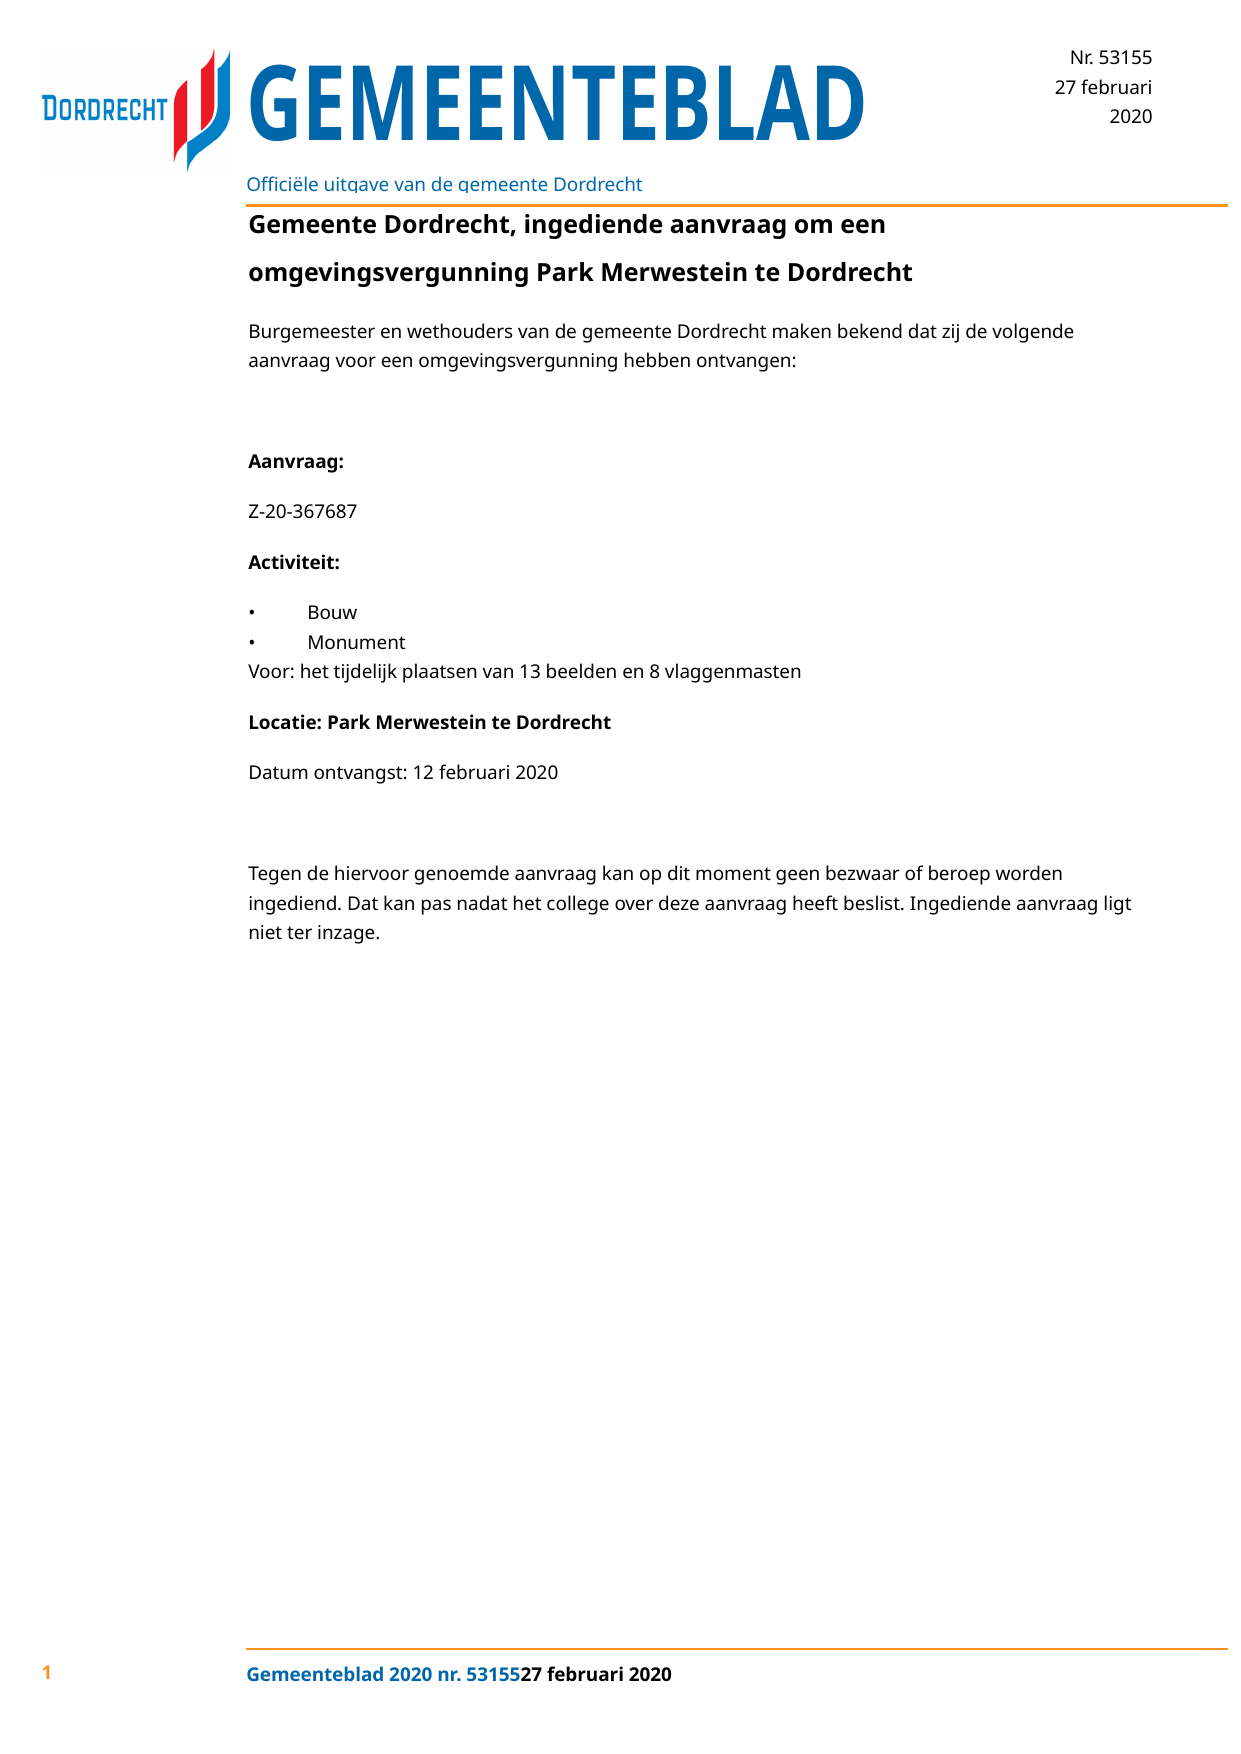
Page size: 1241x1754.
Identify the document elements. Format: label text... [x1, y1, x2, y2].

text Datum ontvangst: 12 februari 2020 [248, 759, 1152, 785]
text Burgemeester en wethouders van de gemeente Dordrecht maken bekend dat zij de volgende aanvraag voor een omgevingsvergunning hebben ontvangen: [248, 318, 1152, 373]
text Voor: het tijdelijk plaatsen van 13 beelden en 8 vlaggenmasten [248, 659, 1152, 684]
text Tegen de hiervoor genoemde aanvraag kan op dit moment geen bezwaar of beroep worden ingediend. Dat kan pas nadat het college over deze aanvraag heeft beslist. Ingediende aanvraag ligt niet ter inzage. [248, 860, 1152, 945]
text Aanvraag: [248, 448, 1152, 474]
text Gemeente Dordrecht, ingediende aanvraag om een omgevingsvergunning Park Merwestein te Dordrecht [248, 207, 1152, 288]
list Bouw [248, 599, 1152, 625]
list Monument [248, 629, 1152, 655]
picture [41, 47, 231, 172]
text Activiteit: [248, 549, 1152, 575]
text Z-20-367687 [248, 499, 1152, 524]
text Locatie: Park Merwestein te Dordrecht [248, 709, 1152, 735]
